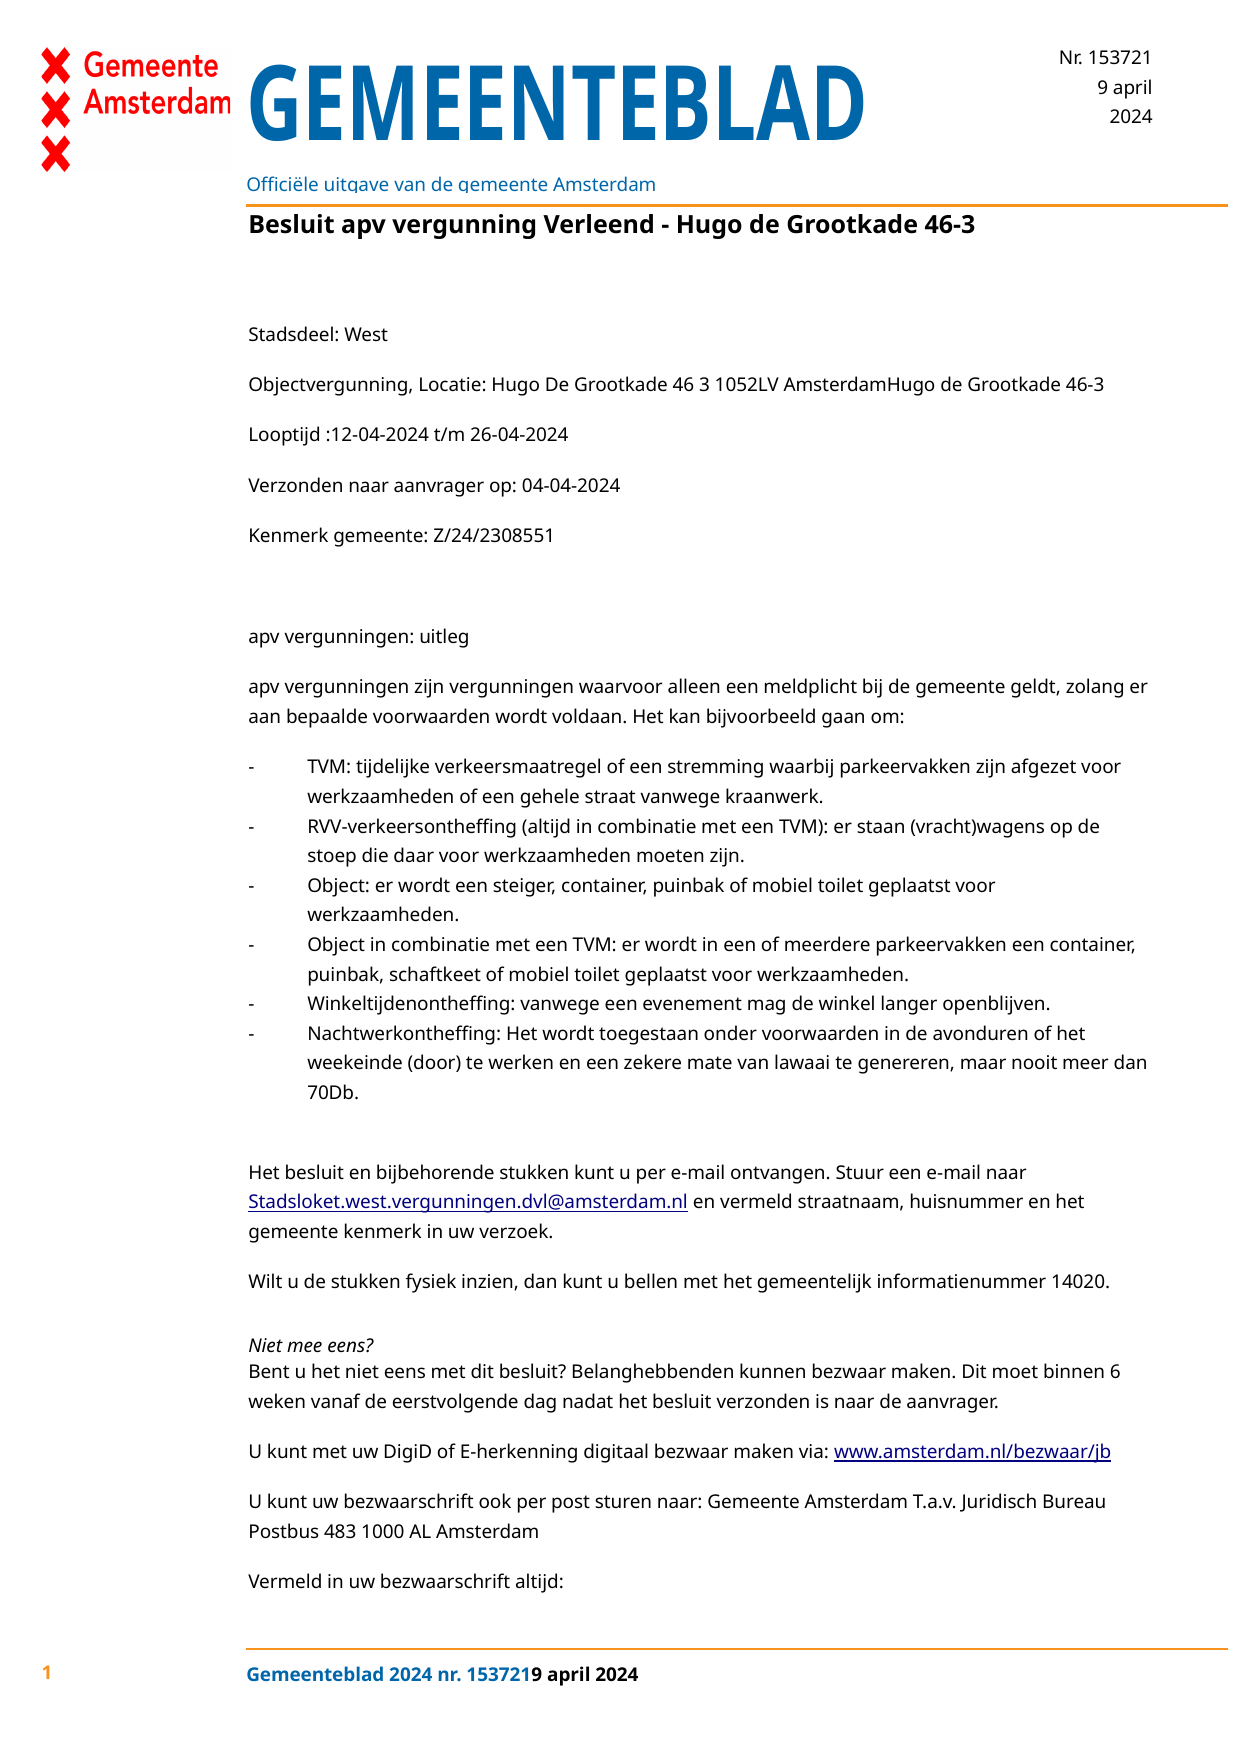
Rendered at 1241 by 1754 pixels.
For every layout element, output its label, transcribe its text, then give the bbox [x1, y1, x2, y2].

text Looptijd :12-04-2024 t/m 26-04-2024 [248, 422, 1152, 447]
picture [41, 47, 231, 172]
list TVM: tijdelijke verkeersmaatregel of een stremming waarbij parkeervakken zijn afgezet voor werkzaamheden of een gehele straat vanwege kraanwerk. [248, 754, 1152, 809]
text Objectvergunning, Locatie: Hugo De Grootkade 46 3 1052LV AmsterdamHugo de Grootkade 46-3 [248, 371, 1152, 397]
text Kenmerk gemeente: Z/24/2308551 [248, 522, 1152, 548]
text Het besluit en bijbehorende stukken kunt u per e-mail ontvangen. Stuur een e-mail naar Stadsloket.west.vergunningen.dvl@amsterdam.nl en vermeld straatnaam, huisnummer en het gemeente kenmerk in uw verzoek. [248, 1159, 1152, 1244]
text U kunt uw bezwaarschrift ook per post sturen naar: Gemeente Amsterdam T.a.v. Juridisch Bureau Postbus 483 1000 AL Amsterdam [248, 1489, 1152, 1544]
text U kunt met uw DigiD of E-herkenning digitaal bezwaar maken via: www.amsterdam.nl/bezwaar/jb [248, 1438, 1152, 1464]
text apv vergunningen: uitleg [248, 623, 1152, 649]
text Wilt u de stukken fysiek inzien, dan kunt u bellen met het gemeentelijk informatienummer 14020. [248, 1269, 1152, 1294]
list Winkeltijdenontheffing: vanwege een evenement mag de winkel langer openblijven. [248, 990, 1152, 1016]
text Vermeld in uw bezwaarschrift altijd: [248, 1569, 1152, 1594]
text Stadsdeel: West [248, 321, 1152, 346]
list RVV-verkeersontheffing (altijd in combinatie met een TVM): er staan (vracht)wagens op de stoep die daar voor werkzaamheden moeten zijn. [248, 813, 1152, 868]
text Niet mee eens? [248, 1333, 1152, 1358]
list Object: er wordt een steiger, container, puinbak of mobiel toilet geplaatst voor werkzaamheden. [248, 872, 1152, 927]
text Bent u het niet eens met dit besluit? Belanghebbenden kunnen bezwaar maken. Dit moet binnen 6 weken vanaf de eerstvolgende dag nadat het besluit verzonden is naar de aanvrager. [248, 1358, 1152, 1414]
text Besluit apv vergunning Verleend - Hugo de Grootkade 46-3 [248, 207, 1152, 241]
list Object in combinatie met een TVM: er wordt in een of meerdere parkeervakken een container, puinbak, schaftkeet of mobiel toilet geplaatst voor werkzaamheden. [248, 931, 1152, 986]
text apv vergunningen zijn vergunningen waarvoor alleen een meldplicht bij de gemeente geldt, zolang er aan bepaalde voorwaarden wordt voldaan. Het kan bijvoorbeeld gaan om: [248, 674, 1152, 729]
text Verzonden naar aanvrager op: 04-04-2024 [248, 472, 1152, 498]
list Nachtwerkontheffing: Het wordt toegestaan onder voorwaarden in de avonduren of het weekeinde (door) te werken en een zekere mate van lawaai te genereren, maar nooit meer dan 70Db. [248, 1020, 1152, 1105]
